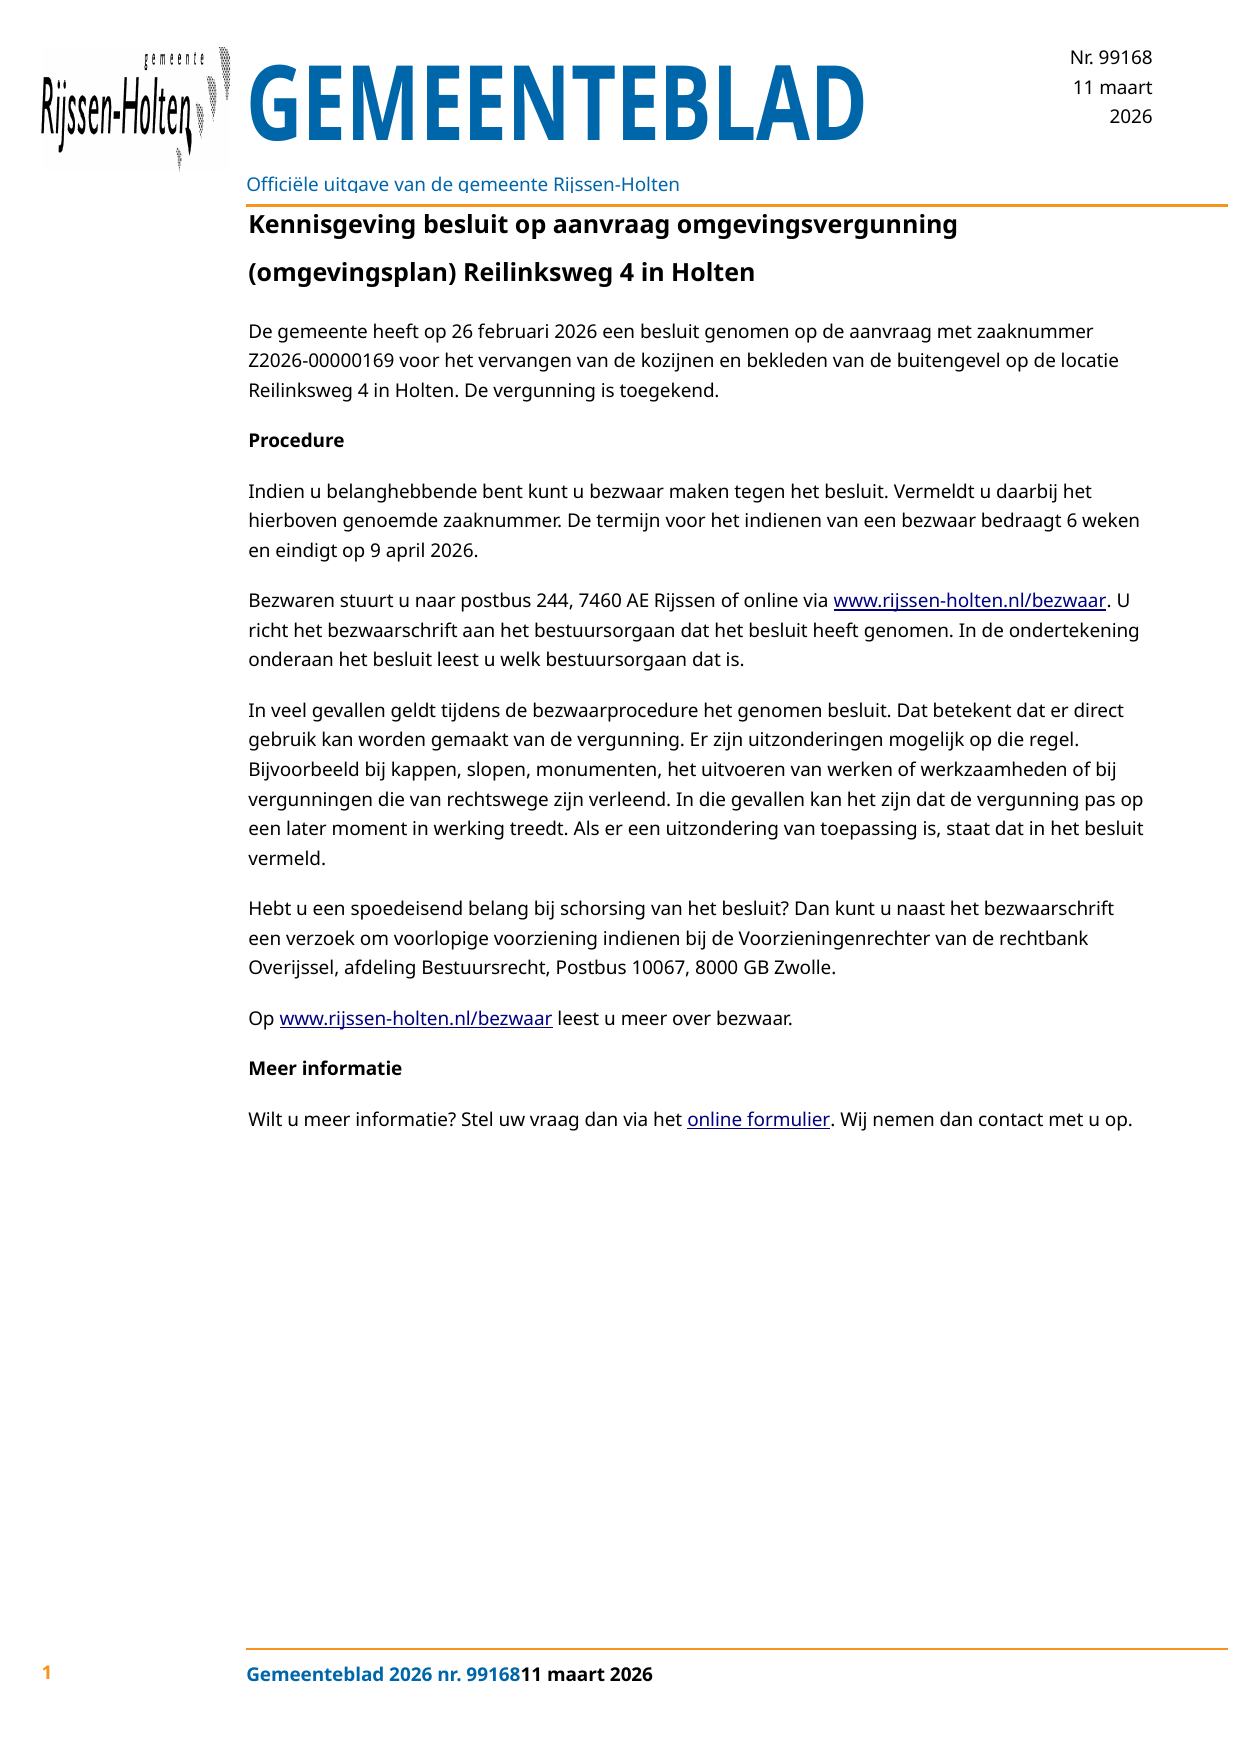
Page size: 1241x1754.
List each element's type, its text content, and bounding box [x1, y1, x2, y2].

text Op www.rijssen-holten.nl/bezwaar leest u meer over bezwaar. [248, 1005, 1152, 1031]
text Bezwaren stuurt u naar postbus 244, 7460 AE Rijssen of online via www.rijssen-holten.nl/bezwaar. U richt het bezwaarschrift aan het bestuursorgaan dat het besluit heeft genomen. In de ondertekening onderaan het besluit leest u welk bestuursorgaan dat is. [248, 587, 1152, 672]
text Kennisgeving besluit op aanvraag omgevingsvergunning (omgevingsplan) Reilinksweg 4 in Holten [248, 207, 1152, 288]
picture [41, 47, 231, 172]
text Indien u belanghebbende bent kunt u bezwaar maken tegen het besluit. Vermeldt u daarbij het hierboven genoemde zaaknummer. De termijn voor het indienen van een bezwaar bedraagt 6 weken en eindigt op 9 april 2026. [248, 478, 1152, 563]
text Wilt u meer informatie? Stel uw vraag dan via het online formulier. Wij nemen dan contact met u op. [248, 1106, 1152, 1132]
text Procedure [248, 427, 1152, 453]
text In veel gevallen geldt tijdens de bezwaarprocedure het genomen besluit. Dat betekent dat er direct gebruik kan worden gemaakt van de vergunning. Er zijn uitzonderingen mogelijk op die regel. Bijvoorbeeld bij kappen, slopen, monumenten, het uitvoeren van werken of werkzaamheden of bij vergunningen die van rechtswege zijn verleend. In die gevallen kan het zijn dat de vergunning pas op een later moment in werking treedt. Als er een uitzondering van toepassing is, staat dat in het besluit vermeld. [248, 697, 1152, 871]
text Hebt u een spoedeisend belang bij schorsing van het besluit? Dan kunt u naast het bezwaarschrift een verzoek om voorlopige voorziening indienen bij de Voorzieningenrechter van de rechtbank Overijssel, afdeling Bestuursrecht, Postbus 10067, 8000 GB Zwolle. [248, 895, 1152, 980]
text Meer informatie [248, 1055, 1152, 1081]
text De gemeente heeft op 26 februari 2026 een besluit genomen op de aanvraag met zaaknummer Z2026-00000169 voor het vervangen van de kozijnen en bekleden van de buitengevel op de locatie Reilinksweg 4 in Holten. De vergunning is toegekend. [248, 318, 1152, 403]
